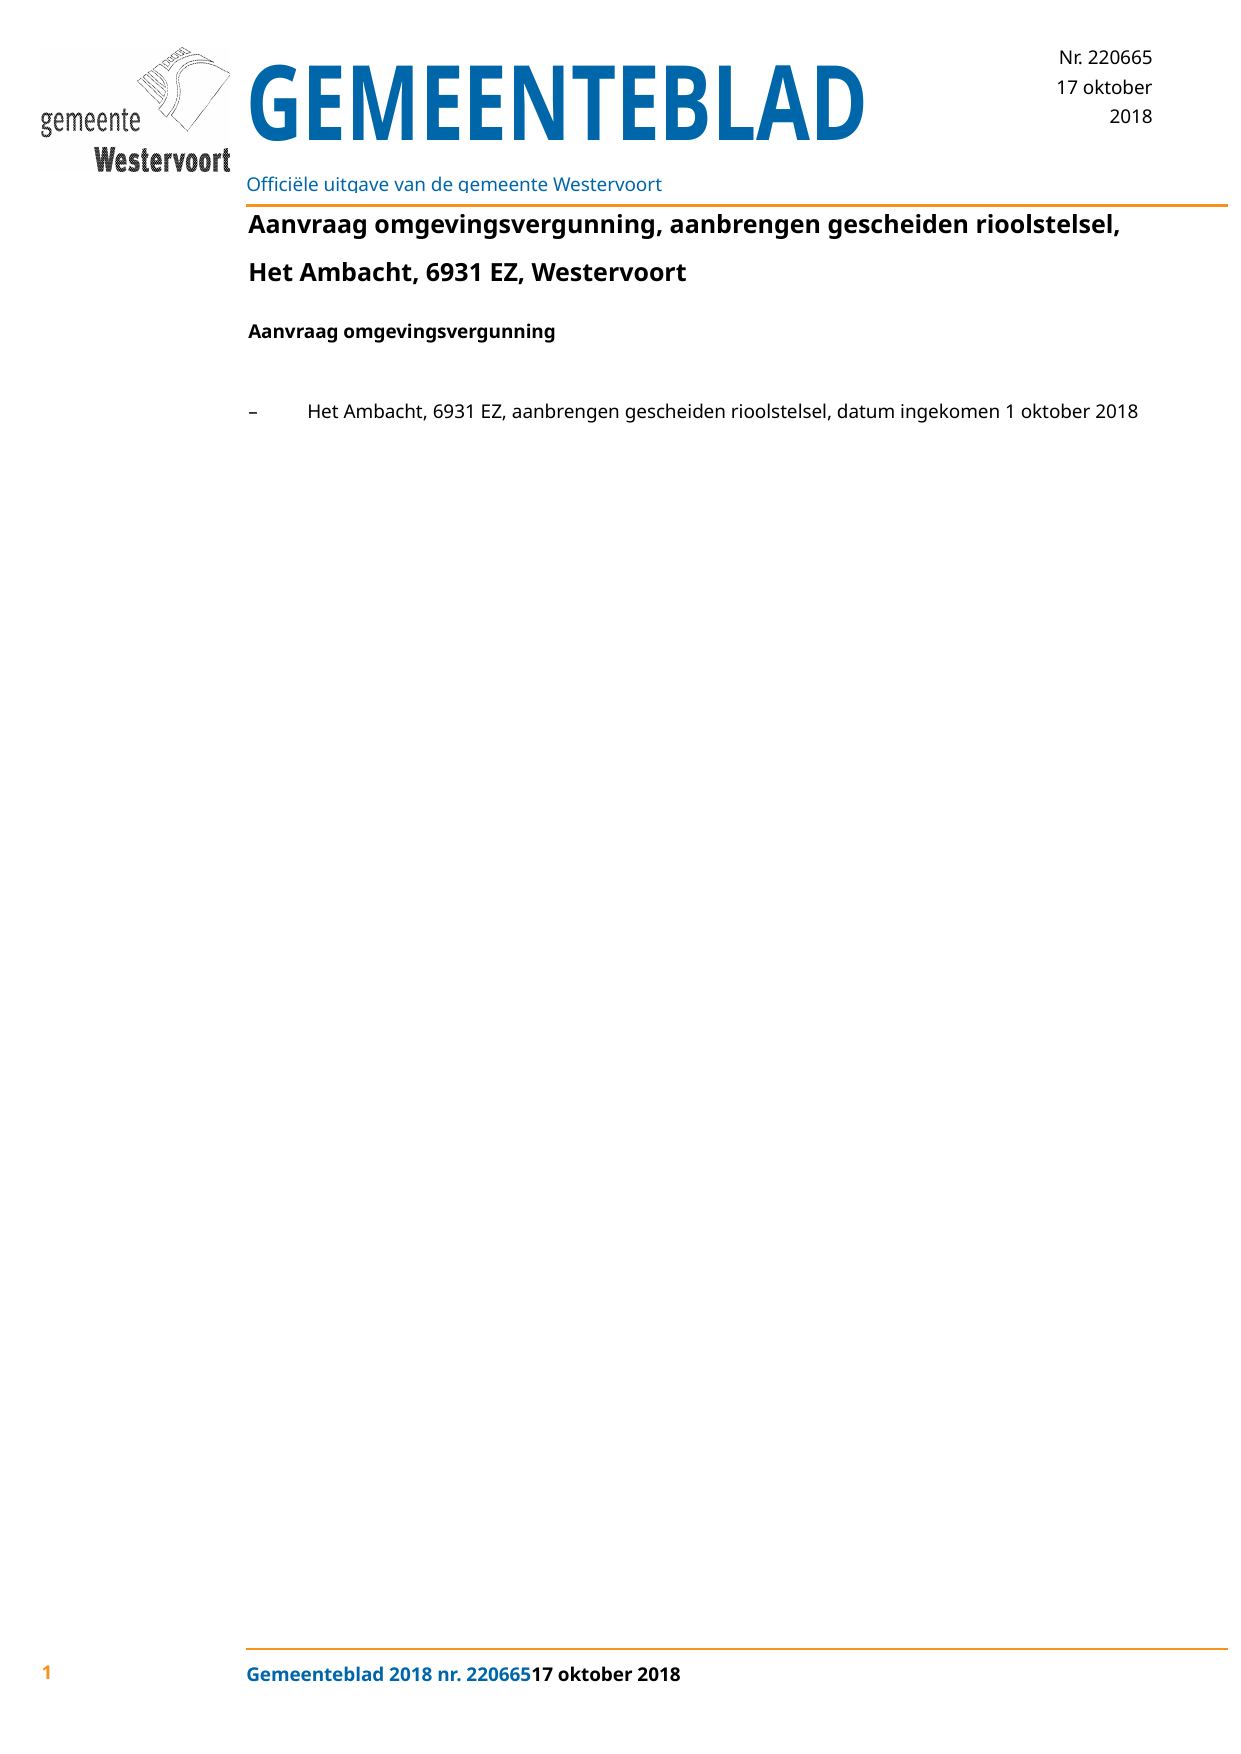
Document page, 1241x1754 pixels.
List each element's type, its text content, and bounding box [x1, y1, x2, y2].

list Het Ambacht, 6931 EZ, aanbrengen gescheiden rioolstelsel, datum ingekomen 1 oktober 2018 [248, 398, 1152, 424]
picture [41, 47, 231, 172]
text Aanvraag omgevingsvergunning [248, 318, 1152, 344]
text Aanvraag omgevingsvergunning, aanbrengen gescheiden rioolstelsel, Het Ambacht, 6931 EZ, Westervoort [248, 207, 1152, 288]
